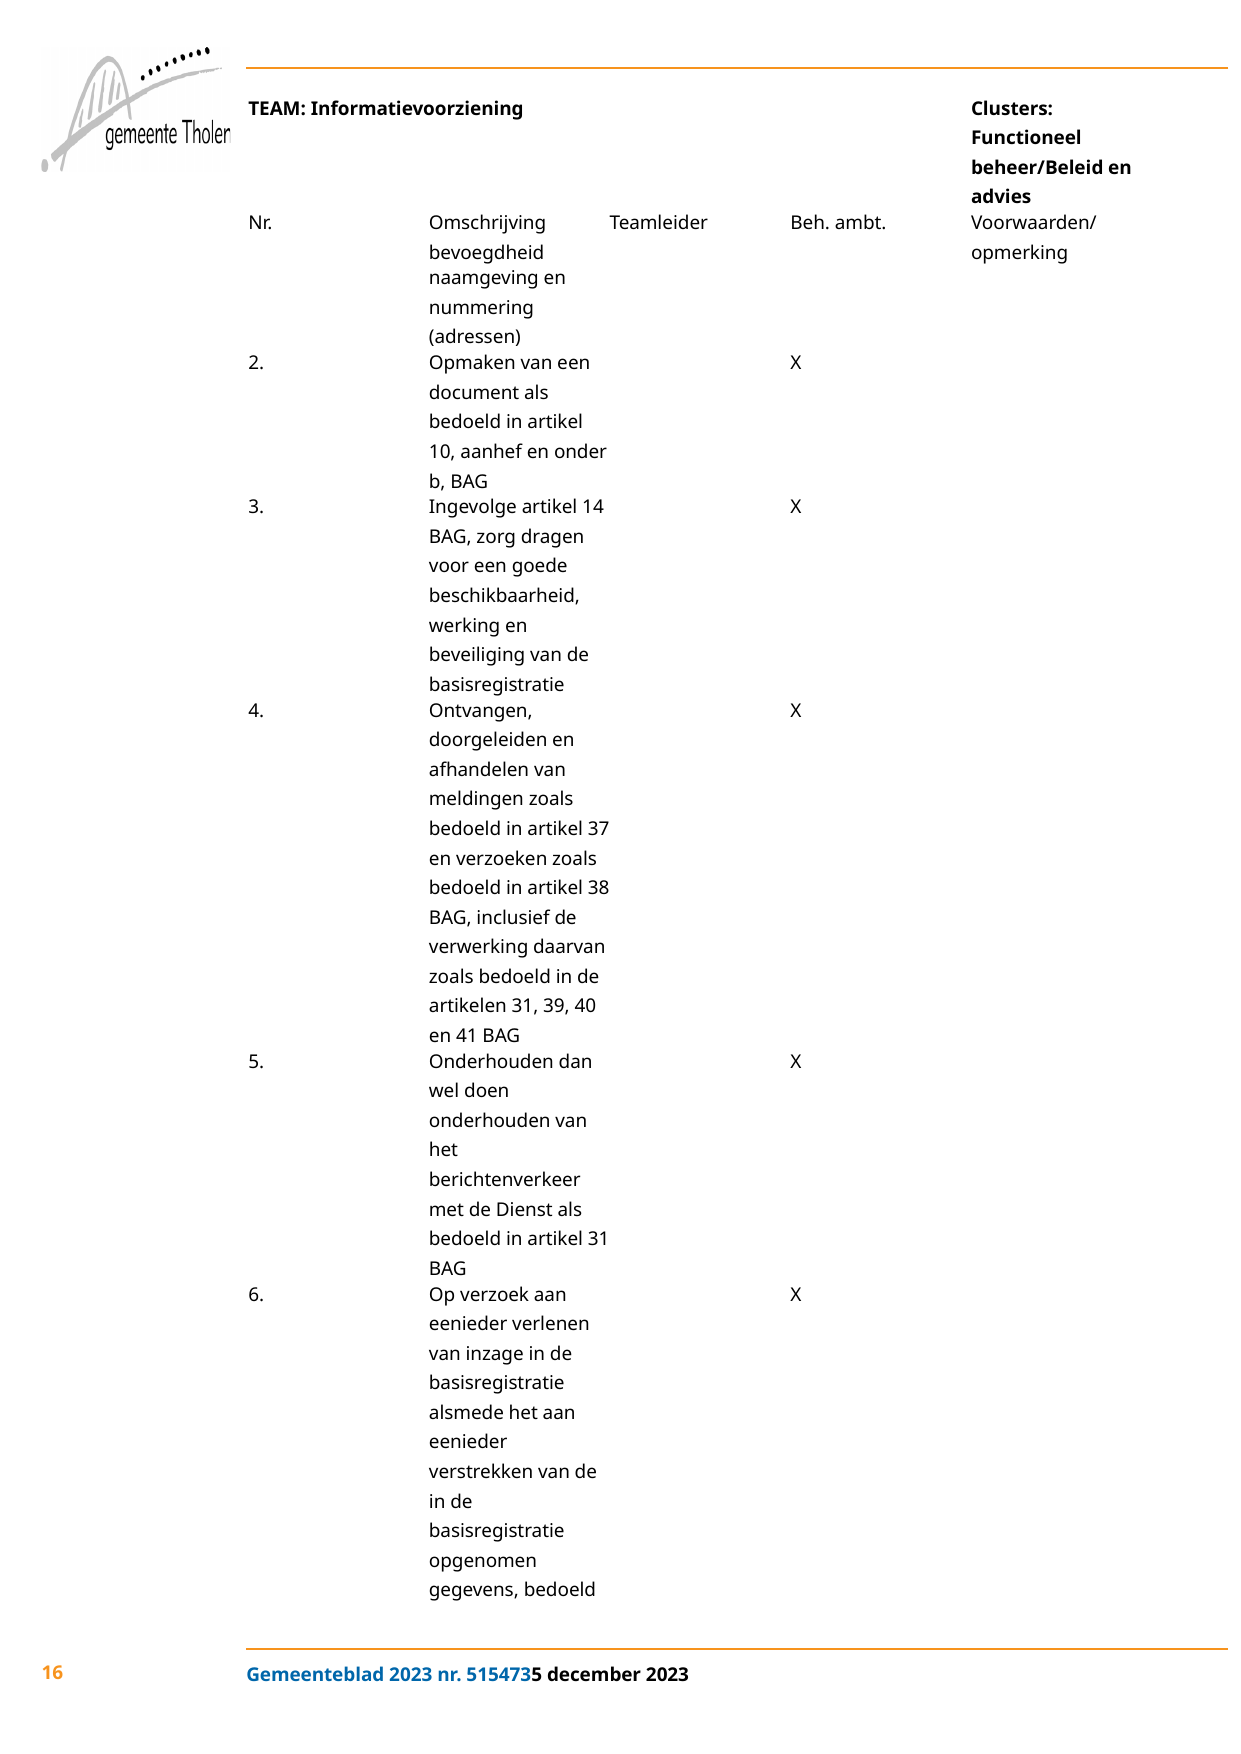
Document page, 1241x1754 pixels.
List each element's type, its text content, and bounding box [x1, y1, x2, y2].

table_header TEAM: Informatievoorziening [248, 95, 971, 209]
table_header Clusters: Functioneel beheer/Beleid en advies [971, 95, 1152, 209]
table_cell [609, 1048, 790, 1281]
table_cell Nr. [248, 209, 429, 264]
table_cell Onderhouden dan wel doen onderhouden van het berichtenverkeer met de Dienst als bedoeld in artikel 31 BAG [429, 1048, 609, 1281]
table_cell [609, 265, 790, 349]
table_cell 6. [248, 1281, 429, 1602]
table_cell Opmaken van een document als bedoeld in artikel 10, aanhef en onder b, BAG [429, 350, 609, 493]
table_cell [971, 697, 1152, 1048]
table_cell Omschrijving bevoegdheid [429, 209, 609, 264]
table_cell [971, 265, 1152, 349]
table_cell [790, 265, 971, 349]
table_cell [609, 697, 790, 1048]
table_cell 2. [248, 350, 429, 493]
table_cell [971, 350, 1152, 493]
table_cell 4. [248, 697, 429, 1048]
table_cell [248, 265, 429, 349]
table_cell X [790, 494, 971, 697]
table_cell [971, 1048, 1152, 1281]
table_cell 3. [248, 494, 429, 697]
table_cell Teamleider [609, 209, 790, 264]
table_cell [609, 494, 790, 697]
table_cell Ontvangen, doorgeleiden en afhandelen van meldingen zoals bedoeld in artikel 37 en verzoeken zoals bedoeld in artikel 38 BAG, inclusief de verwerking daarvan zoals bedoeld in de artikelen 31, 39, 40 en 41 BAG [429, 697, 609, 1048]
table_cell [971, 1281, 1152, 1602]
table_cell naamgeving en nummering (adressen) [429, 265, 609, 349]
table_cell [609, 350, 790, 493]
picture [41, 47, 231, 172]
table_cell Voorwaarden/opmerking [971, 209, 1152, 264]
table_cell X [790, 697, 971, 1048]
table_cell 5. [248, 1048, 429, 1281]
table_cell Op verzoek aan eenieder verlenen van inzage in de basisregistratie alsmede het aan eenieder verstrekken van de in de basisregistratie opgenomen gegevens, bedoeld [429, 1281, 609, 1602]
table_cell [609, 1281, 790, 1602]
table_cell X [790, 350, 971, 493]
table_cell [971, 494, 1152, 697]
table_cell X [790, 1281, 971, 1602]
table_cell Beh. ambt. [790, 209, 971, 264]
table_cell X [790, 1048, 971, 1281]
table_cell Ingevolge artikel 14 BAG, zorg dragen voor een goede beschikbaarheid, werking en beveiliging van de basisregistratie [429, 494, 609, 697]
